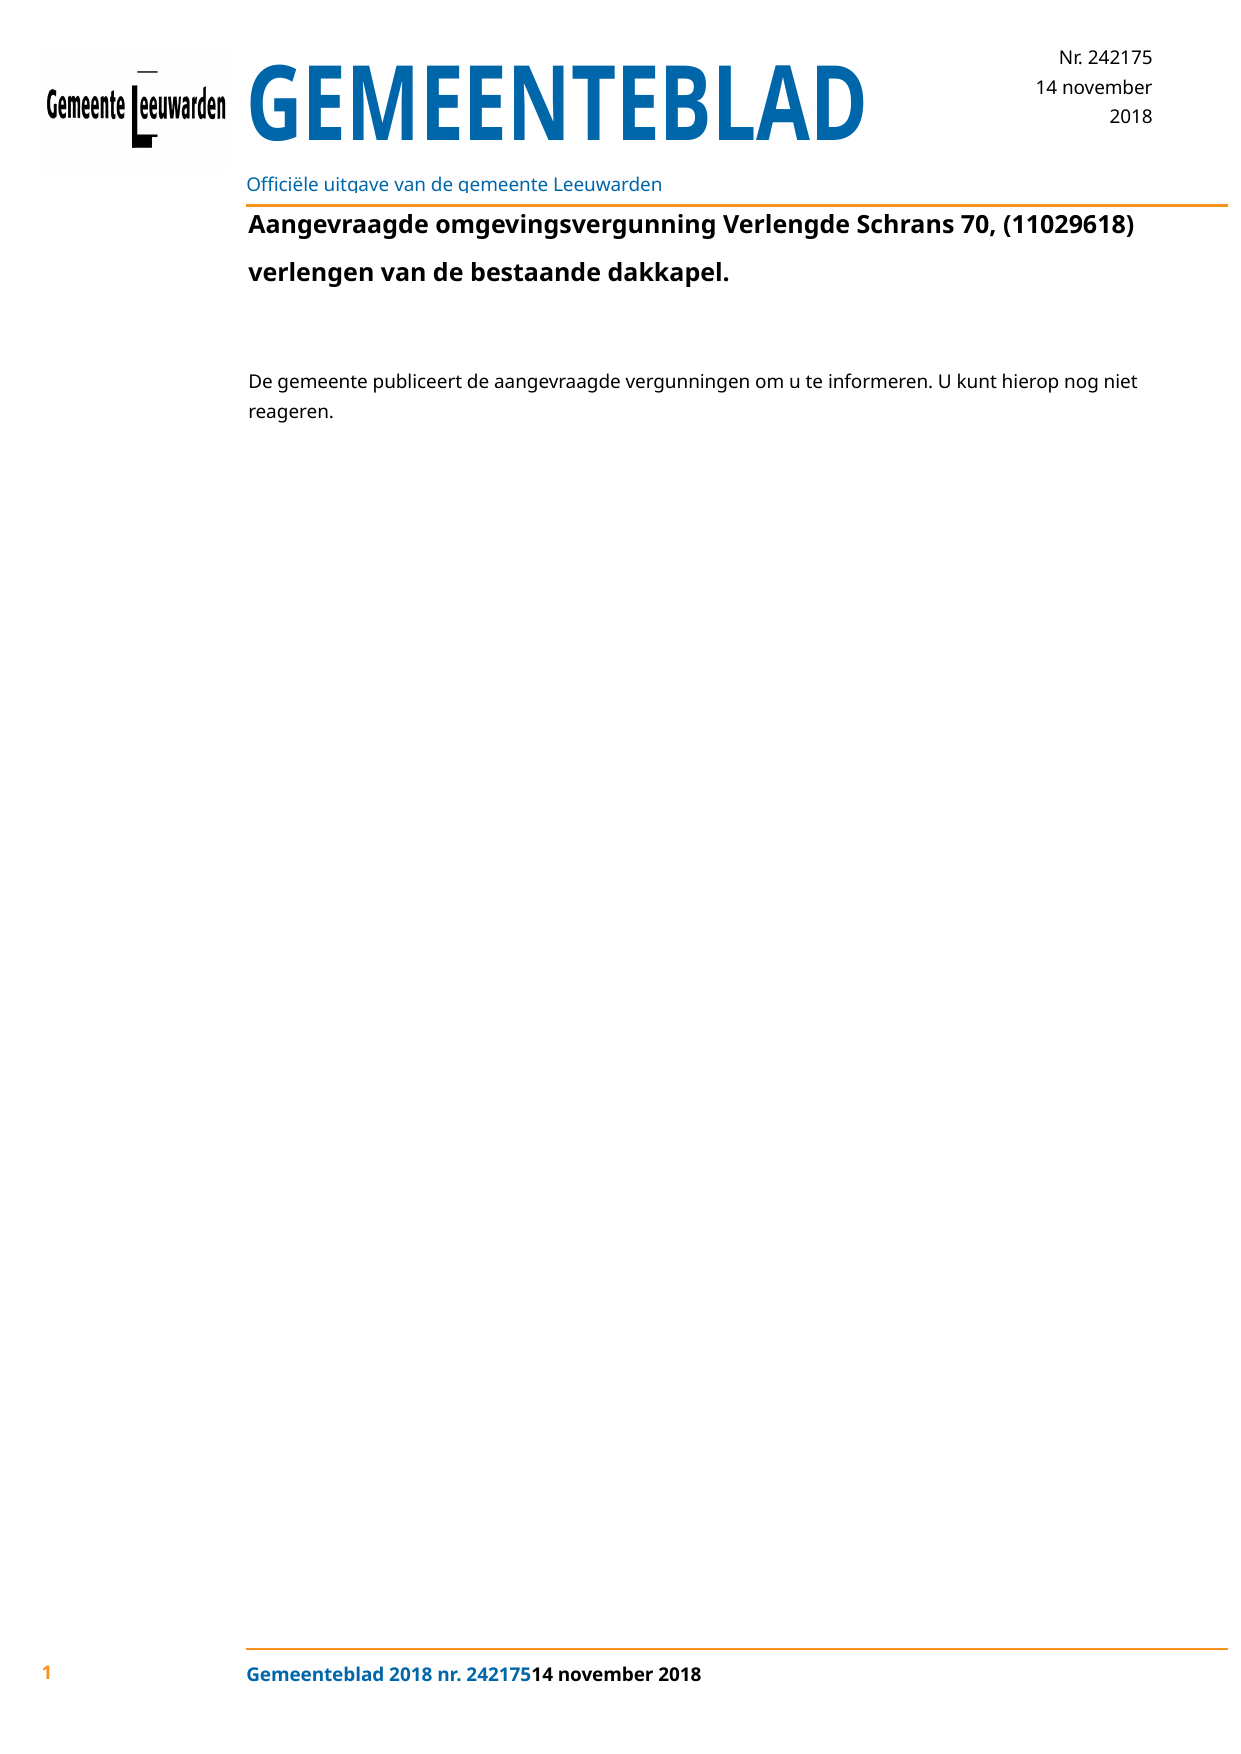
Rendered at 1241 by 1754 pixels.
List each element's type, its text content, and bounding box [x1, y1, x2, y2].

text Aangevraagde omgevingsvergunning Verlengde Schrans 70, (11029618) verlengen van de bestaande dakkapel. [248, 207, 1152, 288]
text De gemeente publiceert de aangevraagde vergunningen om u te informeren. U kunt hierop nog niet reageren. [248, 368, 1152, 424]
picture [41, 47, 231, 172]
